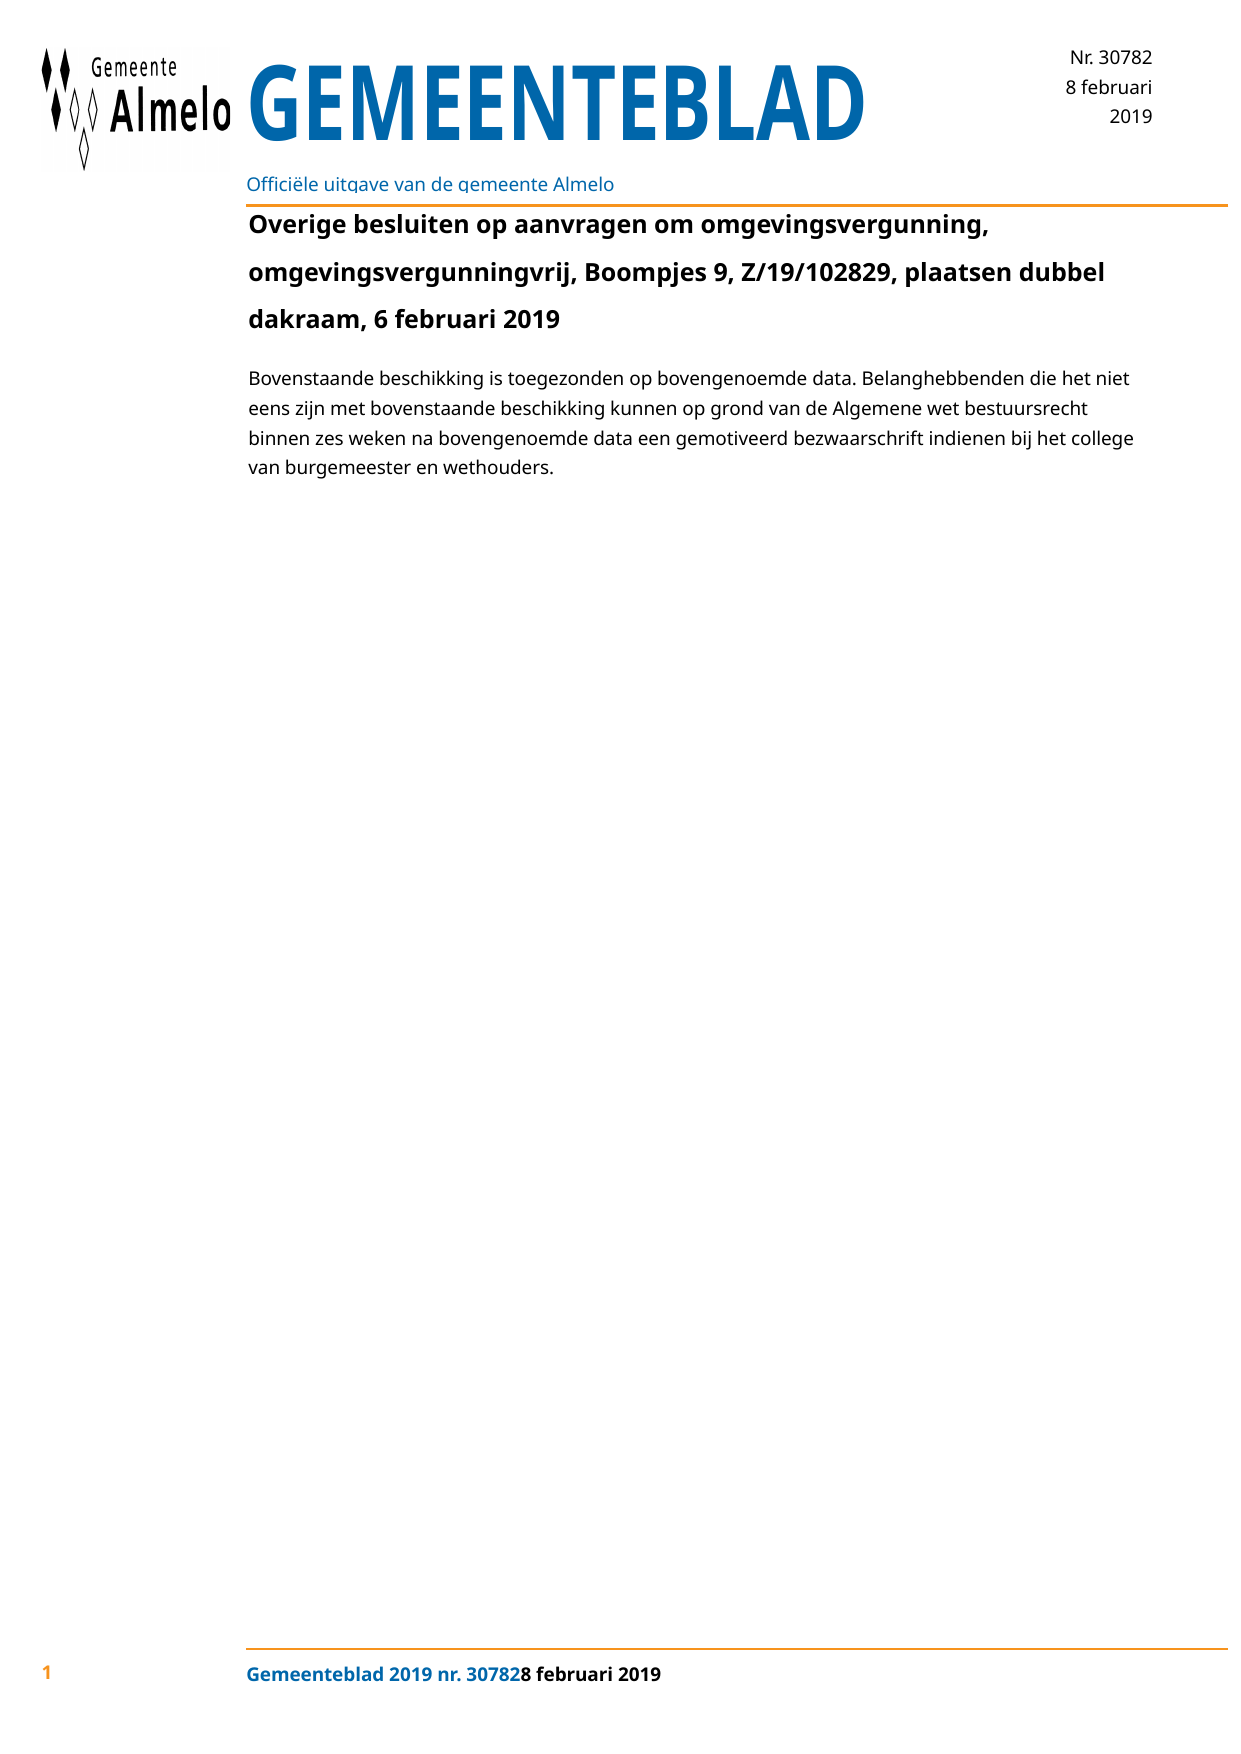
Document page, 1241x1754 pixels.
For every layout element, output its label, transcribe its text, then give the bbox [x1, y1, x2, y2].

text Bovenstaande beschikking is toegezonden op bovengenoemde data. Belanghebbenden die het niet eens zijn met bovenstaande beschikking kunnen op grond van de Algemene wet bestuursrecht binnen zes weken na bovengenoemde data een gemotiveerd bezwaarschrift indienen bij het college van burgemeester en wethouders. [248, 366, 1152, 480]
text Overige besluiten op aanvragen om omgevingsvergunning, omgevingsvergunningvrij, Boompjes 9, Z/19/102829, plaatsen dubbel dakraam, 6 februari 2019 [248, 207, 1152, 336]
picture [41, 47, 231, 172]
